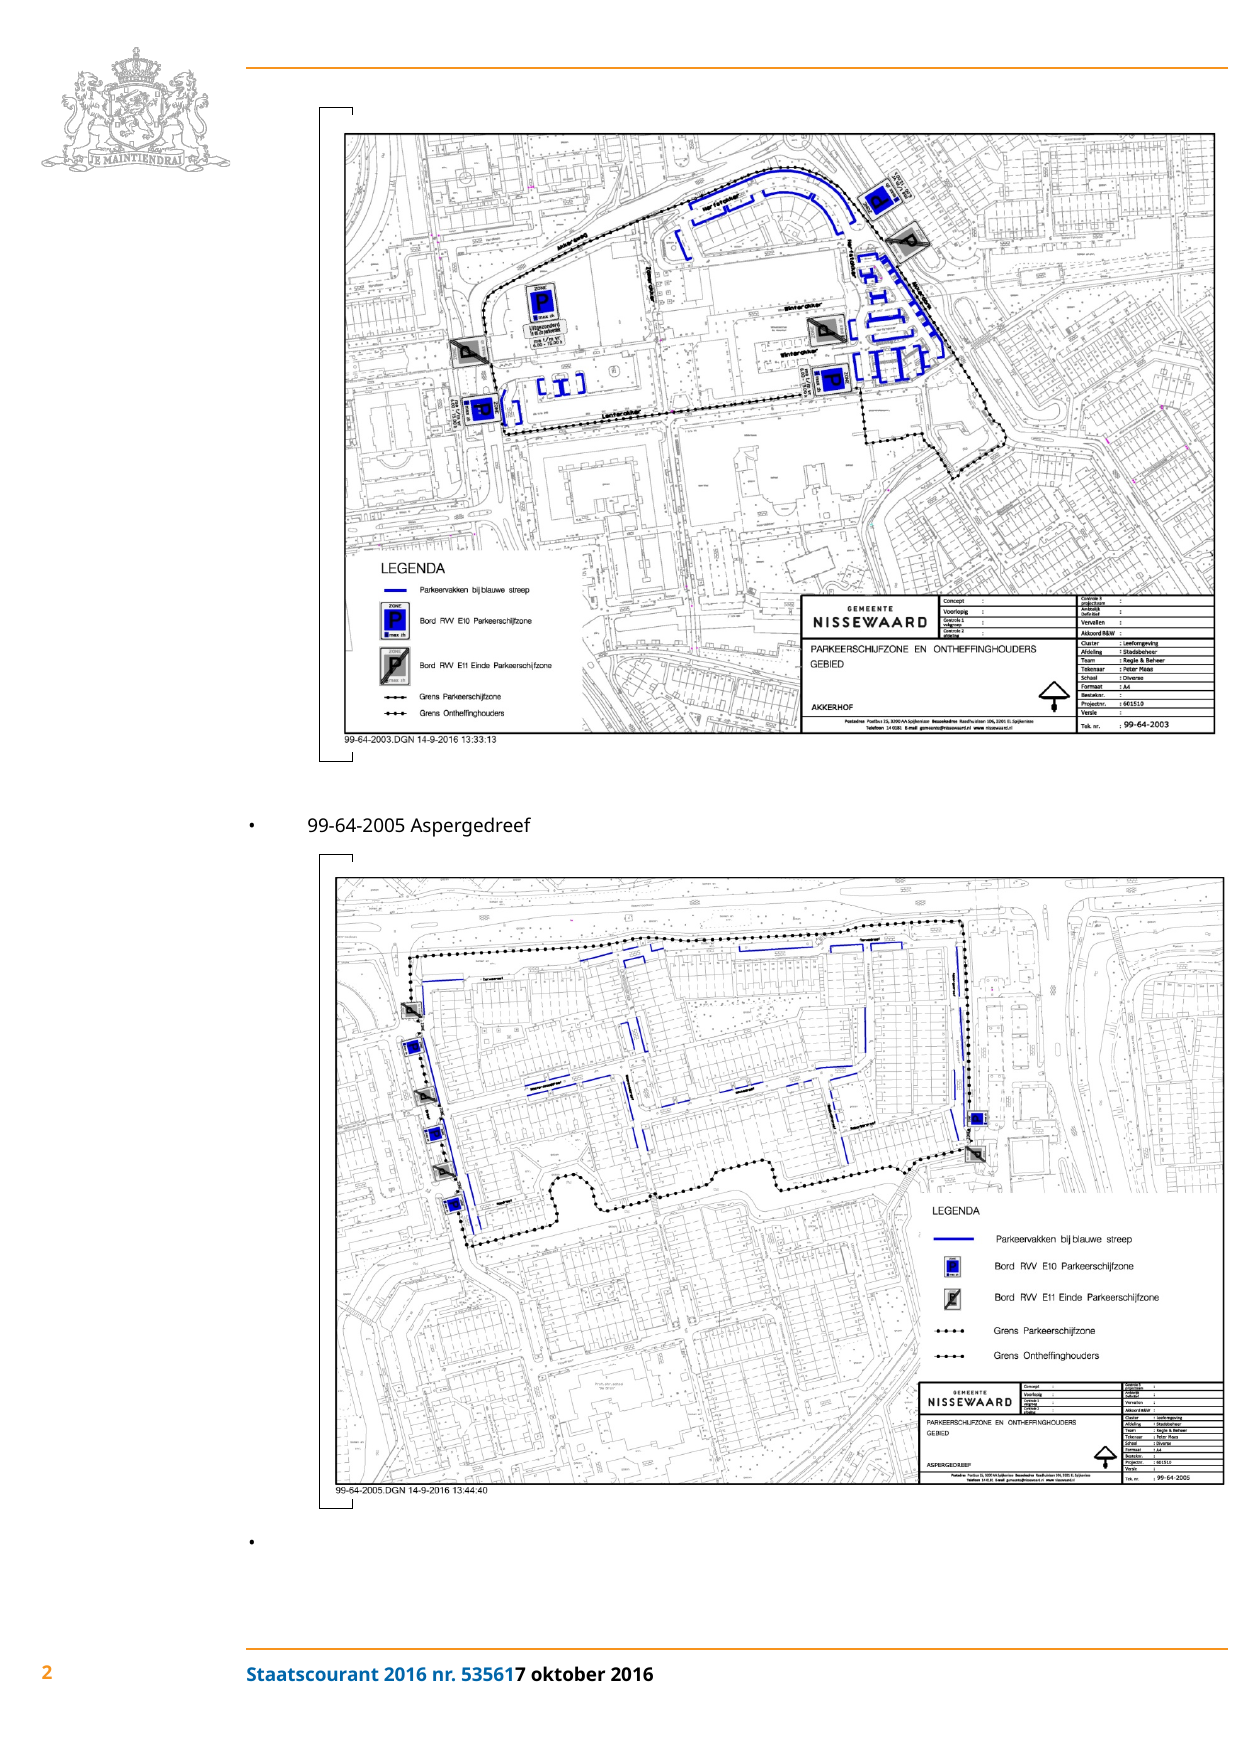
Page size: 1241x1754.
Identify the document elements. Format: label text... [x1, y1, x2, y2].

picture [41, 47, 231, 172]
picture [327, 862, 1232, 1499]
list 99-64-2005 Aspergedreef [248, 812, 1152, 838]
picture [327, 115, 1232, 752]
